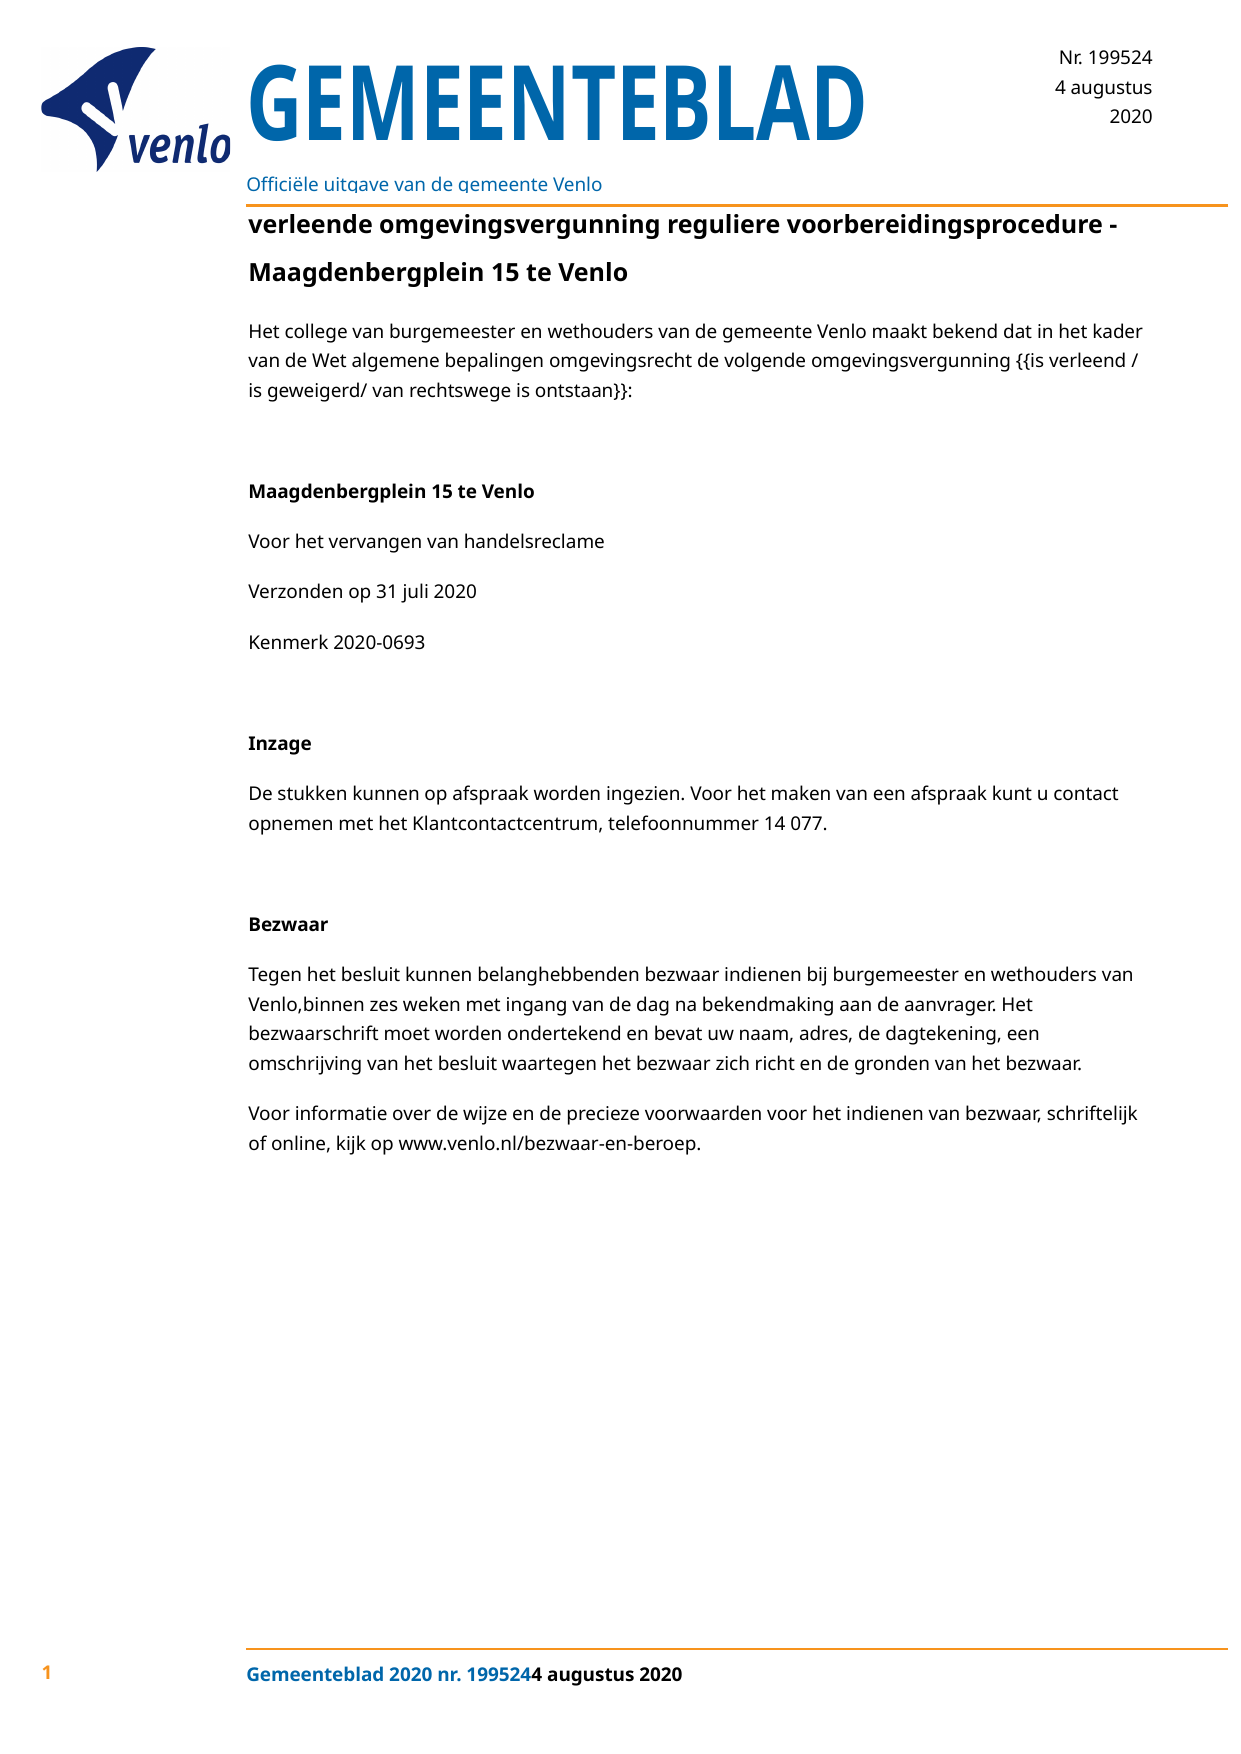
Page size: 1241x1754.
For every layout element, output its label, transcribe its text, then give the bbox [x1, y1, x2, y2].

text Verzonden op 31 juli 2020 [248, 579, 1152, 604]
text verleende omgevingsvergunning reguliere voorbereidingsprocedure - Maagdenbergplein 15 te Venlo [248, 207, 1152, 288]
text Kenmerk 2020-0693 [248, 629, 1152, 655]
text Maagdenbergplein 15 te Venlo [248, 478, 1152, 504]
picture [41, 47, 231, 172]
text Inzage [248, 730, 1152, 756]
text Voor informatie over de wijze en de precieze voorwaarden voor het indienen van bezwaar, schriftelijk of online, kijk op www.venlo.nl/bezwaar-en-beroep. [248, 1100, 1152, 1156]
text Het college van burgemeester en wethouders van de gemeente Venlo maakt bekend dat in het kader van de Wet algemene bepalingen omgevingsrecht de volgende omgevingsvergunning {{is verleend / is geweigerd/ van rechtswege is ontstaan}}: [248, 318, 1152, 403]
text Tegen het besluit kunnen belanghebbenden bezwaar indienen bij burgemeester en wethouders van Venlo,binnen zes weken met ingang van de dag na bekendmaking aan de aanvrager. Het bezwaarschrift moet worden ondertekend en bevat uw naam, adres, de dagtekening, een omschrijving van het besluit waartegen het bezwaar zich richt en de gronden van het bezwaar. [248, 961, 1152, 1076]
text Voor het vervangen van handelsreclame [248, 528, 1152, 554]
text De stukken kunnen op afspraak worden ingezien. Voor het maken van een afspraak kunt u contact opnemen met het Klantcontactcentrum, telefoonnummer 14 077. [248, 780, 1152, 836]
text Bezwaar [248, 911, 1152, 937]
